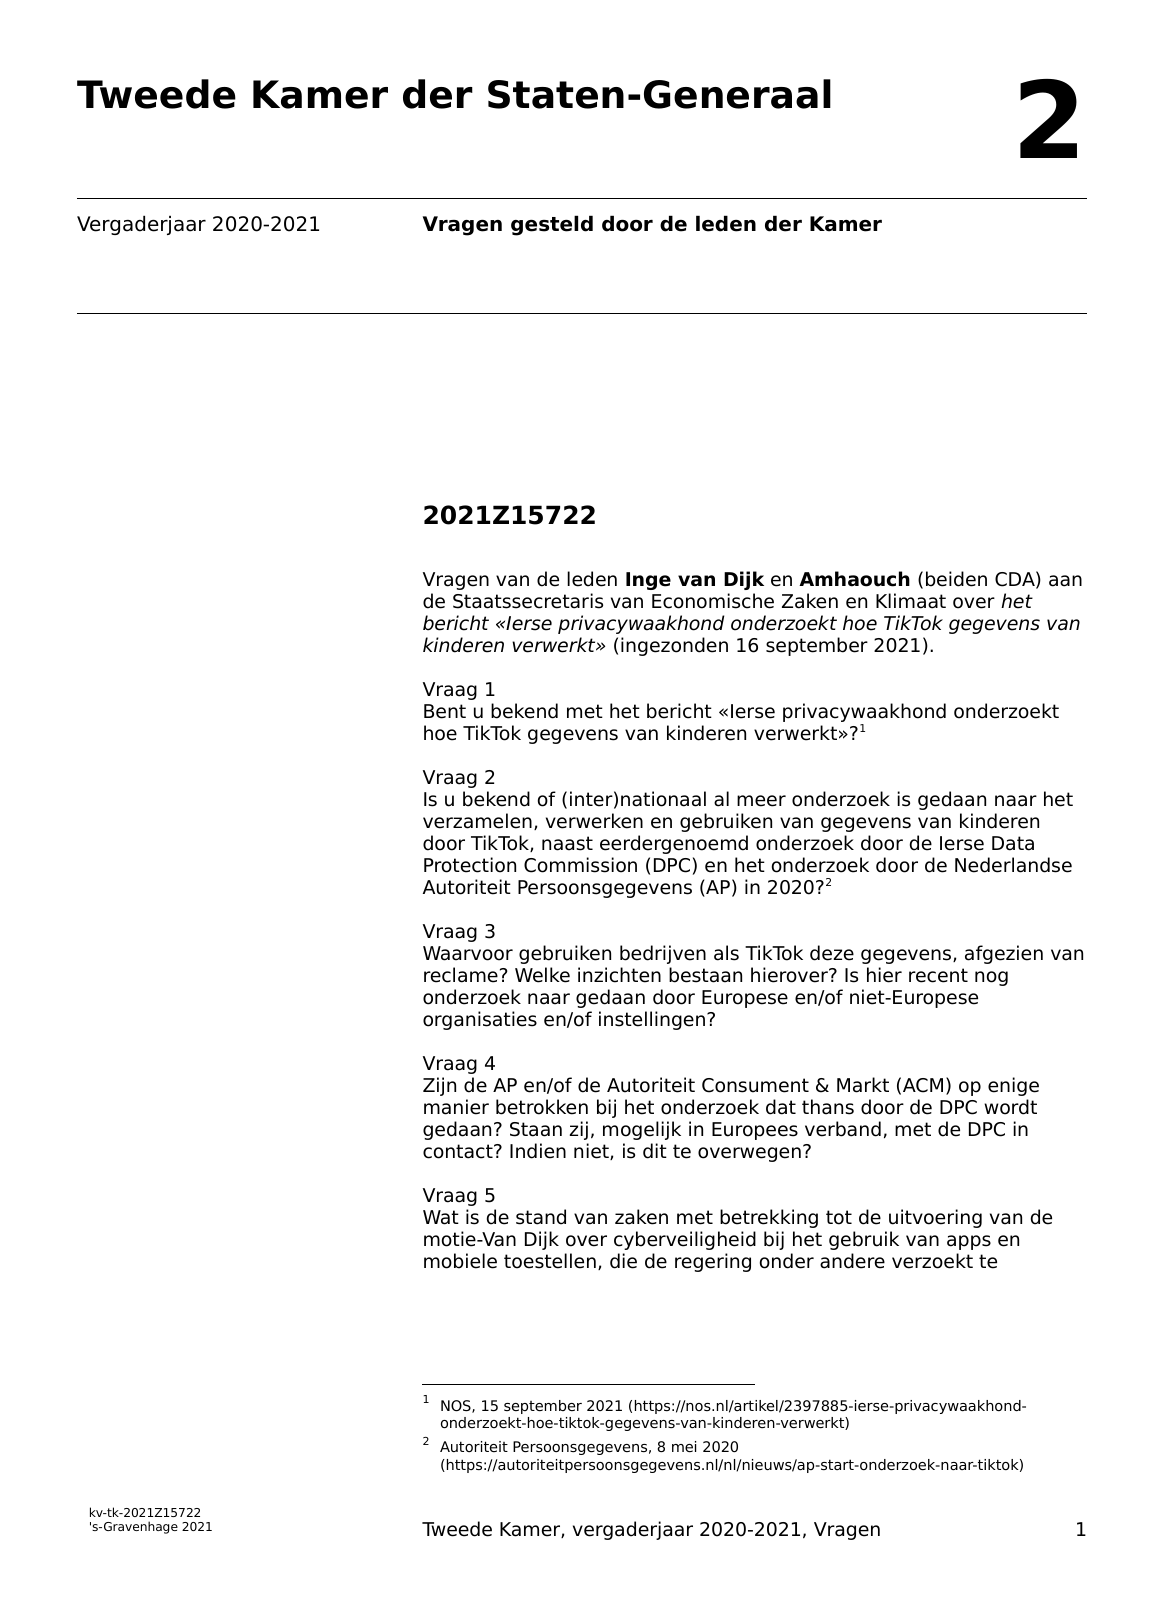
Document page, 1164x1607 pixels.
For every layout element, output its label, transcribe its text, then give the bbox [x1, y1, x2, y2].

text Bent u bekend met het bericht «Ierse privacywaakhond onderzoekt hoe TikTok gegevens van kinderen verwerkt»? [422, 701, 1087, 745]
text Wat is de stand van zaken met betrekking tot de uitvoering van de motie-Van Dijk over cyberveiligheid bij het gebruik van apps en mobiele toestellen, die de regering onder andere verzoekt te [422, 1207, 1087, 1273]
text NOS, 15 september 2021 (https://nos.nl/artikel/2397885-ierse-privacywaakhond-onderzoekt-hoe-tiktok-gegevens-van-kinderen-verwerkt) [422, 1393, 1087, 1432]
table_cell Vergaderjaar 2020-2021 [77, 199, 422, 313]
text Waarvoor gebruiken bedrijven als TikTok deze gegevens, afgezien van reclame? Welke inzichten bestaan hierover? Is hier recent nog onderzoek naar gedaan door Europese en/of niet-Europese organisaties en/of instellingen? [422, 943, 1087, 1031]
table_header Tweede Kamer der Staten-Generaal [77, 59, 886, 198]
text Vraag 5 [422, 1185, 1087, 1207]
text 2021Z15722 [422, 501, 1087, 531]
text Vraag 4 [422, 1053, 1087, 1075]
text Zijn de AP en/of de Autoriteit Consument & Markt (ACM) op enige manier betrokken bij het onderzoek dat thans door de DPC wordt gedaan? Staan zij, mogelijk in Europees verband, met de DPC in contact? Indien niet, is dit te overwegen? [422, 1075, 1087, 1163]
text Autoriteit Persoonsgegevens, 8 mei 2020 (https://autoriteitpersoonsgegevens.nl/nl/nieuws/ap-start-onderzoek-naar-tiktok) [422, 1435, 1087, 1474]
table_cell Vragen gesteld door de leden der Kamer [422, 199, 1087, 313]
text Vraag 2 [422, 767, 1087, 789]
text Is u bekend of (inter)nationaal al meer onderzoek is gedaan naar het verzamelen, verwerken en gebruiken van gegevens van kinderen door TikTok, naast eerdergenoemd onderzoek door de Ierse Data Protection Commission (DPC) en het onderzoek door de Nederlandse Autoriteit Persoonsgegevens (AP) in 2020? [422, 789, 1087, 899]
text 's-Gravenhage 2021 [88, 1520, 323, 1534]
table_header 2 [886, 59, 1087, 198]
text Vraag 3 [422, 921, 1087, 943]
text kv-tk-2021Z15722 [88, 1506, 323, 1520]
text Vraag 1 [422, 679, 1087, 701]
text Vragen van de leden Inge van Dijk en Amhaouch (beiden CDA) aan de Staatssecretaris van Economische Zaken en Klimaat over het bericht «Ierse privacywaakhond onderzoekt hoe TikTok gegevens van kinderen verwerkt» (ingezonden 16 september 2021). [422, 569, 1087, 657]
